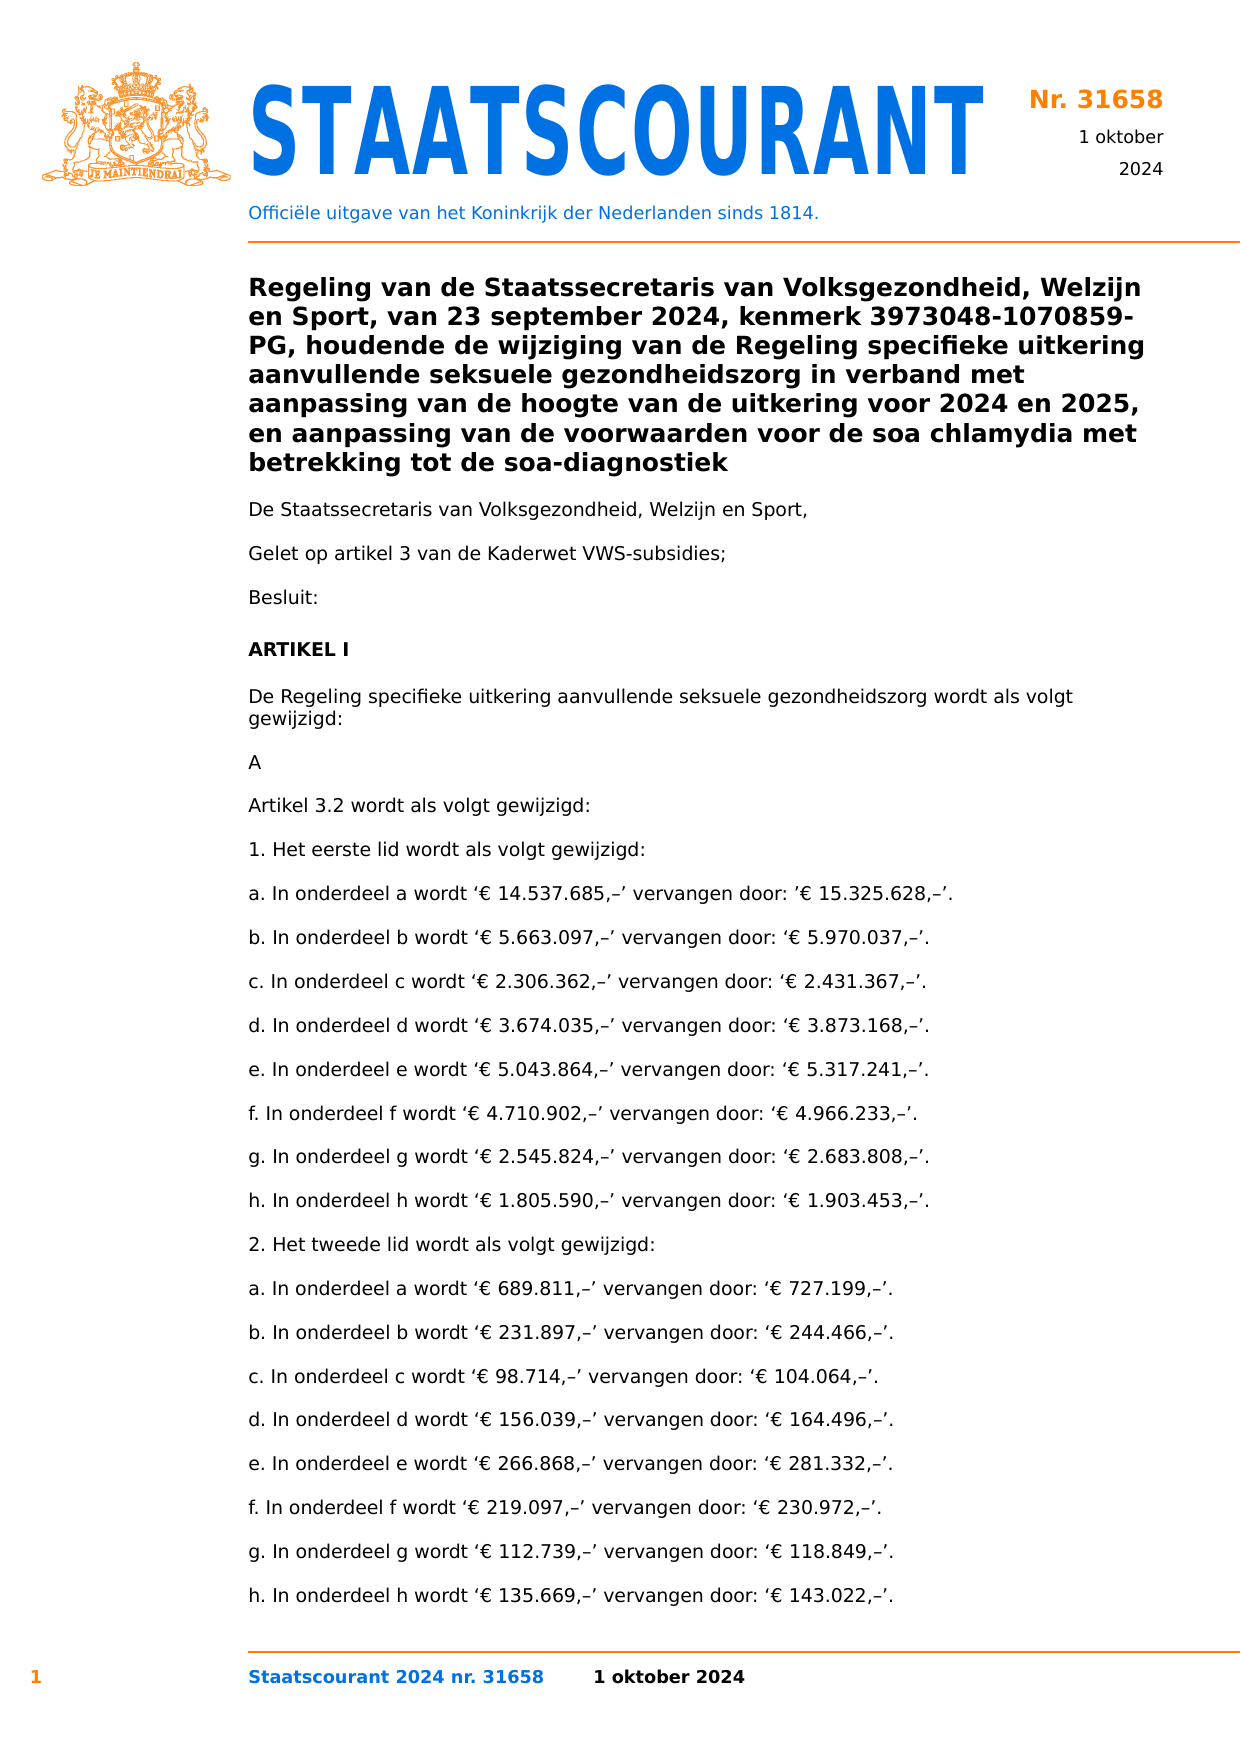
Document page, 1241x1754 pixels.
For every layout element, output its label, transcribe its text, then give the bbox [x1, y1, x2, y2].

text d. In onderdeel d wordt ‘€ 3.674.035,–’ vervangen door: ‘€ 3.873.168,–’. [248, 1015, 1163, 1037]
table_header STAATSCOURANT [248, 62, 998, 203]
text a. In onderdeel a wordt ‘€ 689.811,–’ vervangen door: ‘€ 727.199,–’. [248, 1278, 1163, 1300]
text c. In onderdeel c wordt ‘€ 2.306.362,–’ vervangen door: ‘€ 2.431.367,–’. [248, 971, 1163, 993]
text e. In onderdeel e wordt ‘€ 266.868,–’ vervangen door: ‘€ 281.332,–’. [248, 1453, 1163, 1475]
table_cell 2024 [998, 153, 1240, 203]
text b. In onderdeel b wordt ‘€ 231.897,–’ vervangen door: ‘€ 244.466,–’. [248, 1322, 1163, 1344]
text Besluit: [248, 587, 1163, 609]
table_header Nr. 31658 [998, 62, 1240, 121]
table_cell 1 oktober [998, 121, 1240, 153]
text A [248, 752, 1163, 773]
subtitle Regeling van de Staatssecretaris van Volksgezondheid, Welzijn en Sport, van 23 september 2024, kenmerk 3973048-1070859-PG, houdende de wijziging van de Regeling specifieke uitkering aanvullende seksuele gezondheidszorg in verband met aanpassing van de hoogte van de uitkering voor 2024 en 2025, en aanpassing van de voorwaarden voor de soa chlamydia met betrekking tot de soa-diagnostiek [248, 273, 1163, 477]
text Gelet op artikel 3 van de Kaderwet VWS-subsidies; [248, 543, 1163, 565]
table_header [25, 62, 248, 241]
text b. In onderdeel b wordt ‘€ 5.663.097,–’ vervangen door: ‘€ 5.970.037,–’. [248, 927, 1163, 949]
text De Staatssecretaris van Volksgezondheid, Welzijn en Sport, [248, 499, 1163, 521]
picture [41, 62, 231, 186]
subtitle ARTIKEL I [248, 639, 1163, 661]
text d. In onderdeel d wordt ‘€ 156.039,–’ vervangen door: ‘€ 164.496,–’. [248, 1409, 1163, 1431]
text 1. Het eerste lid wordt als volgt gewijzigd: [248, 839, 1163, 861]
text h. In onderdeel h wordt ‘€ 1.805.590,–’ vervangen door: ‘€ 1.903.453,–’. [248, 1190, 1163, 1212]
text c. In onderdeel c wordt ‘€ 98.714,–’ vervangen door: ‘€ 104.064,–’. [248, 1366, 1163, 1387]
text Artikel 3.2 wordt als volgt gewijzigd: [248, 795, 1163, 817]
text f. In onderdeel f wordt ‘€ 219.097,–’ vervangen door: ‘€ 230.972,–’. [248, 1497, 1163, 1519]
text f. In onderdeel f wordt ‘€ 4.710.902,–’ vervangen door: ‘€ 4.966.233,–’. [248, 1102, 1163, 1124]
text a. In onderdeel a wordt ‘€ 14.537.685,–’ vervangen door: ’€ 15.325.628,–’. [248, 883, 1163, 905]
text g. In onderdeel g wordt ‘€ 112.739,–’ vervangen door: ‘€ 118.849,–’. [248, 1541, 1163, 1563]
text 2. Het tweede lid wordt als volgt gewijzigd: [248, 1234, 1163, 1256]
text g. In onderdeel g wordt ‘€ 2.545.824,–’ vervangen door: ‘€ 2.683.808,–’. [248, 1146, 1163, 1168]
text De Regeling specifieke uitkering aanvullende seksuele gezondheidszorg wordt als volgt gewijzigd: [248, 686, 1163, 730]
text e. In onderdeel e wordt ‘€ 5.043.864,–’ vervangen door: ‘€ 5.317.241,–’. [248, 1058, 1163, 1081]
table_cell Officiële uitgave van het Koninkrijk der Nederlanden sinds 1814. [248, 203, 1240, 241]
text h. In onderdeel h wordt ‘€ 135.669,–’ vervangen door: ‘€ 143.022,–’. [248, 1585, 1163, 1607]
